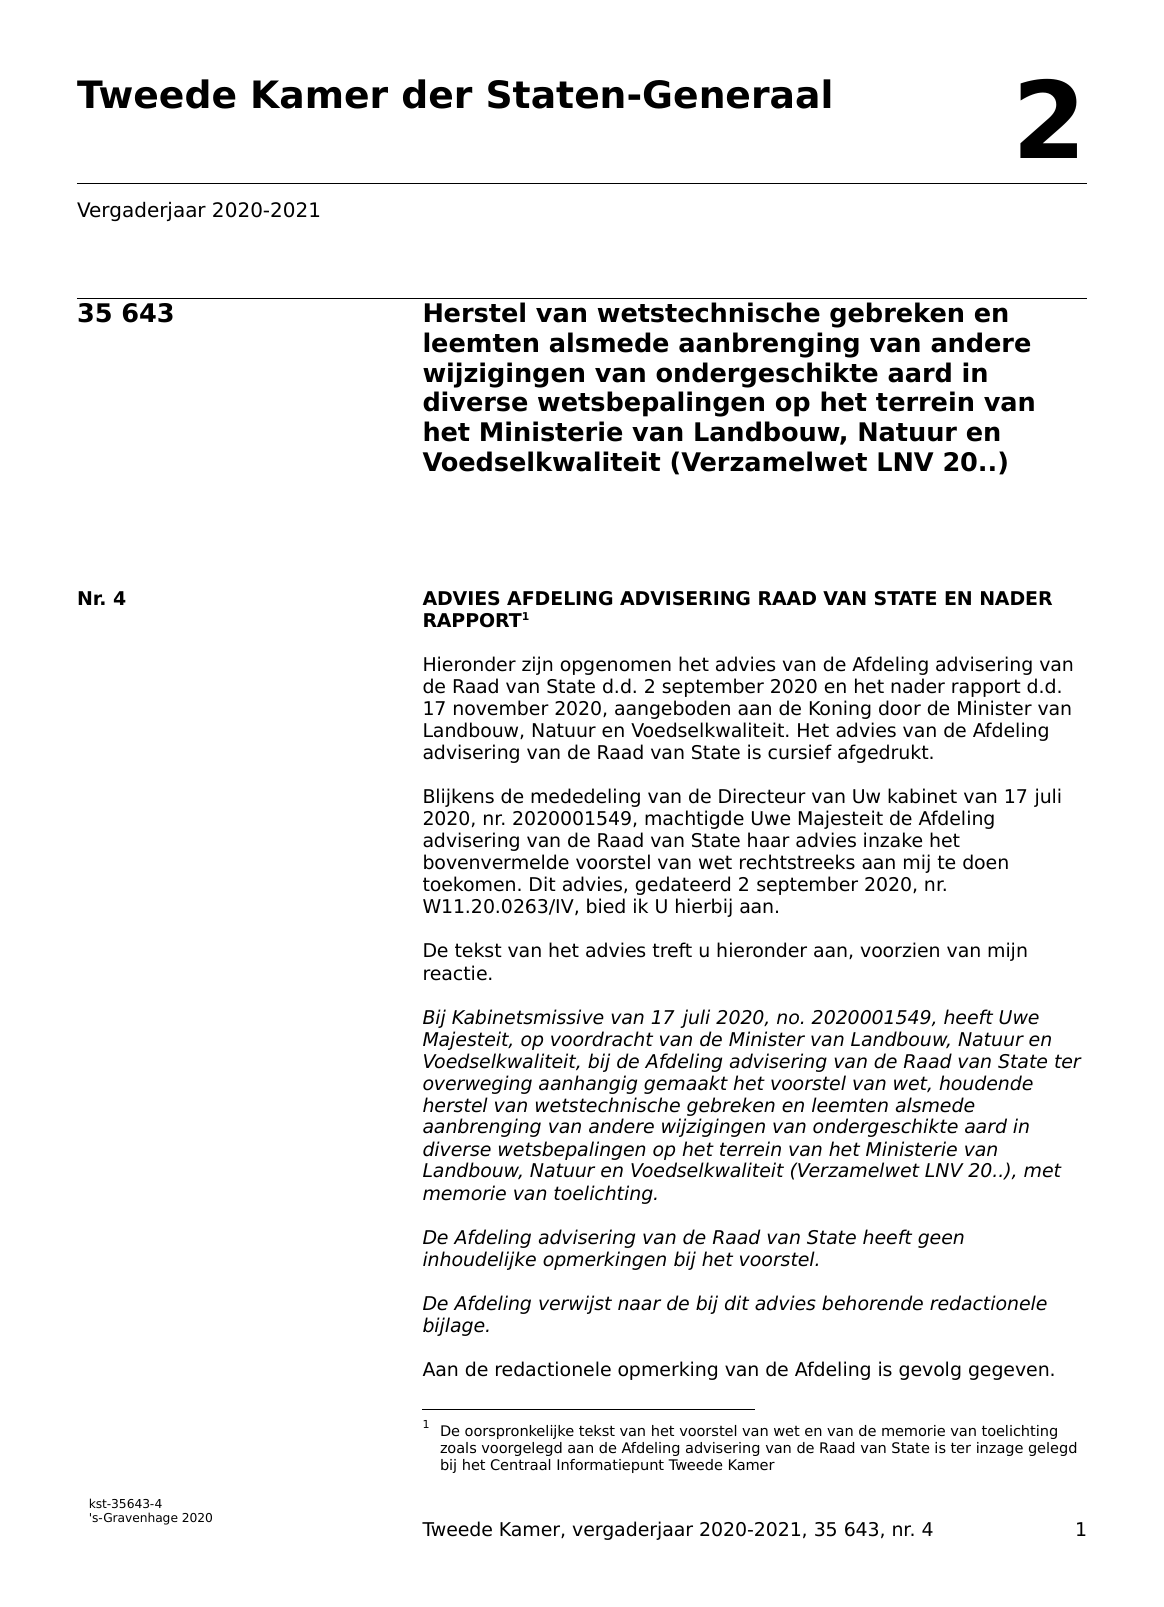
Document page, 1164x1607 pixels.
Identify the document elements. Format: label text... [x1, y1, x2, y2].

text Aan de redactionele opmerking van de Afdeling is gevolg gegeven. [422, 1359, 1087, 1381]
text De tekst van het advies treft u hieronder aan, voorzien van mijn reactie. [422, 940, 1087, 984]
text Hieronder zijn opgenomen het advies van de Afdeling advisering van de Raad van State d.d. 2 september 2020 en het nader rapport d.d. 17 november 2020, aangeboden aan de Koning door de Minister van Landbouw, Natuur en Voedselkwaliteit. Het advies van de Afdeling advisering van de Raad van State is cursief afgedrukt. [422, 654, 1087, 764]
text Blijkens de mededeling van de Directeur van Uw kabinet van 17 juli 2020, nr. 2020001549, machtigde Uwe Majesteit de Afdeling advisering van de Raad van State haar advies inzake het bovenvermelde voorstel van wet rechtstreeks aan mij te doen toekomen. Dit advies, gedateerd 2 september 2020, nr. W11.20.0263/IV, bied ik U hierbij aan. [422, 786, 1087, 918]
text De Afdeling verwijst naar de bij dit advies behorende redactionele bijlage. [422, 1293, 1087, 1337]
table_cell Vergaderjaar 2020-2021 [77, 184, 1087, 298]
subtitle Nr. 4 ADVIES AFDELING ADVISERING RAAD VAN STATE EN NADER RAPPORT [77, 588, 1087, 632]
table_header 2 [886, 59, 1087, 183]
text kst-35643-4 [88, 1497, 323, 1511]
text Bij Kabinetsmissive van 17 juli 2020, no. 2020001549, heeft Uwe Majesteit, op voordracht van de Minister van Landbouw, Natuur en Voedselkwaliteit, bij de Afdeling advisering van de Raad van State ter overweging aanhangig gemaakt het voorstel van wet, houdende herstel van wetstechnische gebreken en leemten alsmede aanbrenging van andere wijzigingen van ondergeschikte aard in diverse wetsbepalingen op het terrein van het Ministerie van Landbouw, Natuur en Voedselkwaliteit (Verzamelwet LNV 20..), met memorie van toelichting. [422, 1007, 1087, 1204]
text De Afdeling advisering van de Raad van State heeft geen inhoudelijke opmerkingen bij het voorstel. [422, 1227, 1087, 1271]
table_header Tweede Kamer der Staten-Generaal [77, 59, 886, 183]
text De oorspronkelijke tekst van het voorstel van wet en van de memorie van toelichting zoals voorgelegd aan de Afdeling advisering van de Raad van State is ter inzage gelegd bij het Centraal Informatiepunt Tweede Kamer [422, 1418, 1087, 1474]
text 's-Gravenhage 2020 [88, 1511, 323, 1525]
subtitle 35 643 Herstel van wetstechnische gebreken en leemten alsmede aanbrenging van andere wijzigingen van ondergeschikte aard in diverse wetsbepalingen op het terrein van het Ministerie van Landbouw, Natuur en Voedselkwaliteit (Verzamelwet LNV 20..) [77, 299, 1087, 477]
